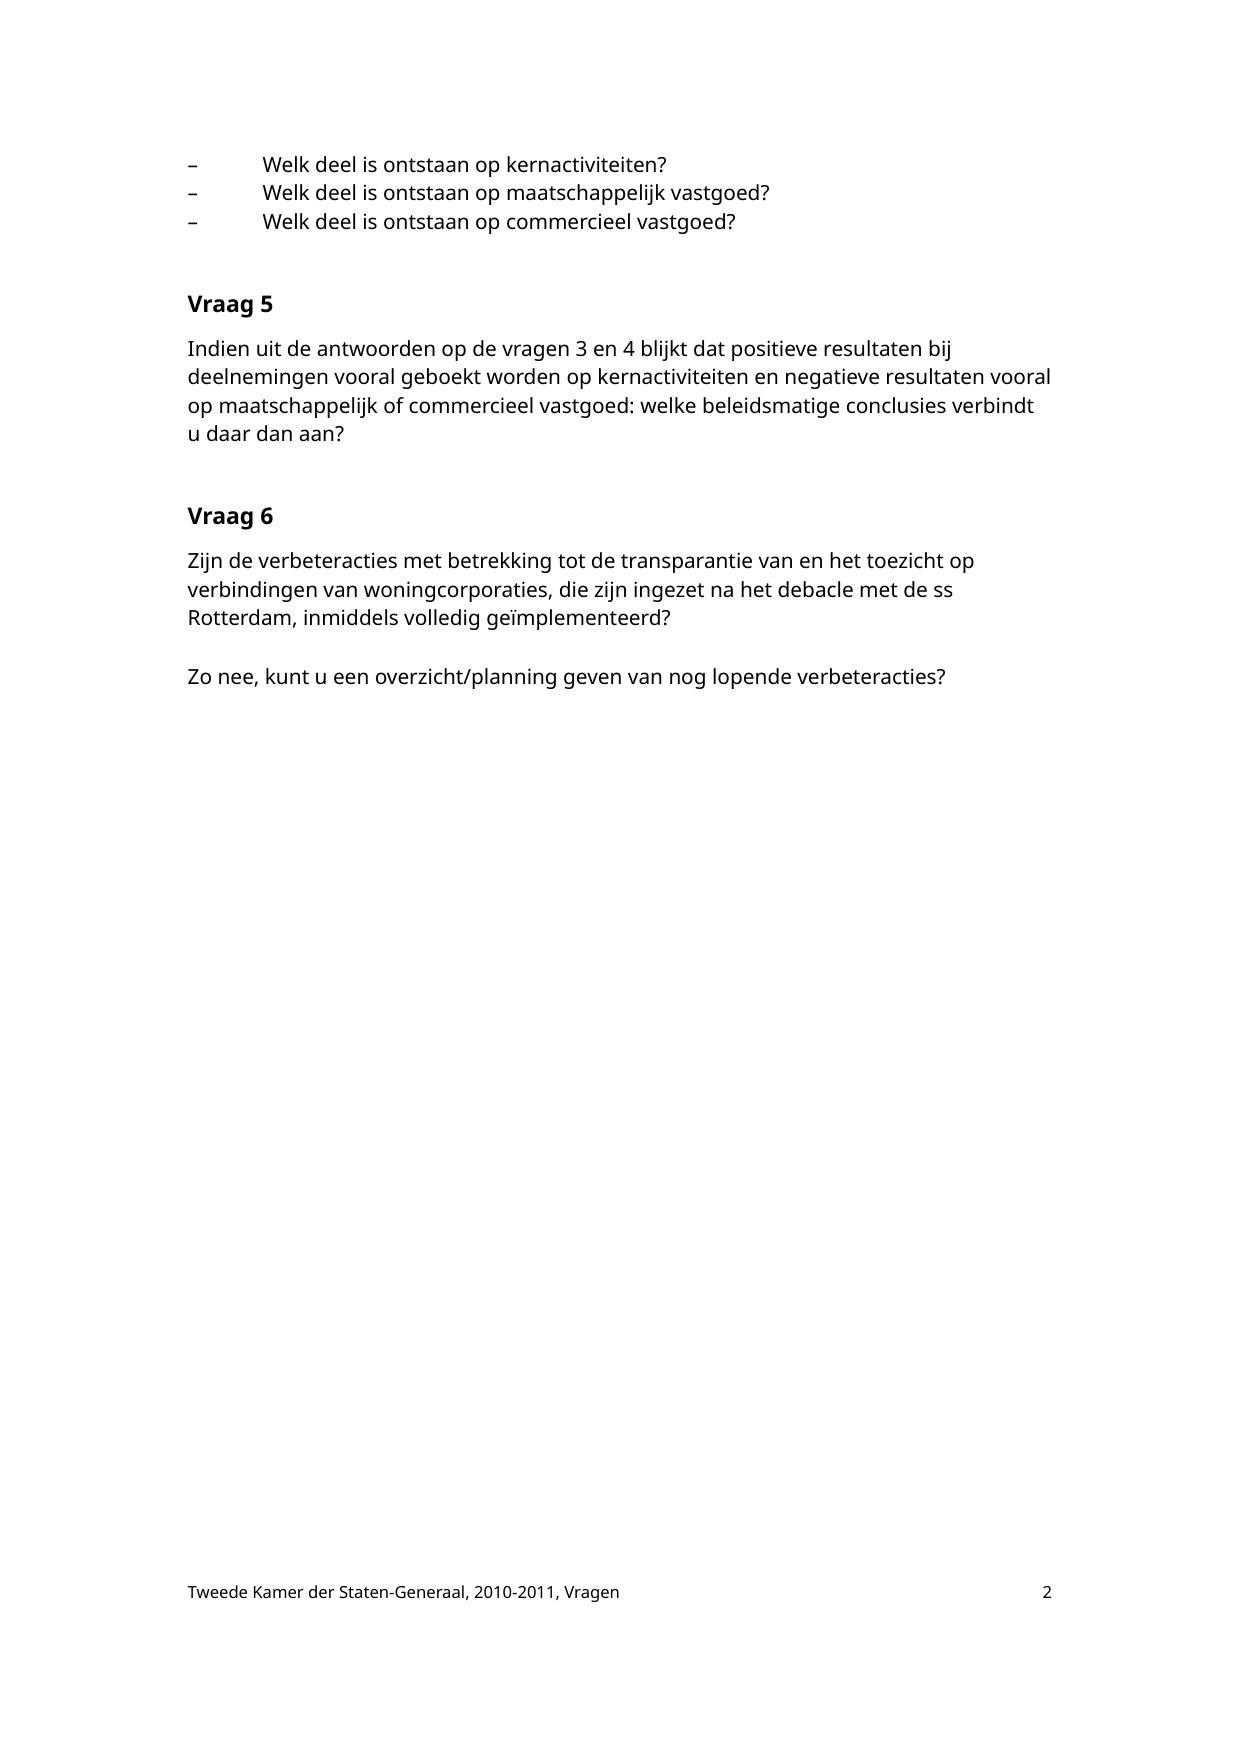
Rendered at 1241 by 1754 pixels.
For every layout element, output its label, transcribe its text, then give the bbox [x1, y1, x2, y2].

text Zo nee, kunt u een overzicht/planning geven van nog lopende verbeteracties? [187, 662, 1053, 690]
subtitle Vraag 6 [187, 500, 1053, 532]
subtitle Vraag 5 [187, 288, 1053, 319]
list Welk deel is ontstaan op kernactiviteiten? [187, 150, 1053, 178]
list Welk deel is ontstaan op commercieel vastgoed? [187, 207, 1053, 235]
list Welk deel is ontstaan op maatschappelijk vastgoed? [187, 178, 1053, 207]
text Indien uit de antwoorden op de vragen 3 en 4 blijkt dat positieve resultaten bij deelnemingen vooral geboekt worden op kernactiviteiten en negatieve resultaten vooral op maatschappelijk of commercieel vastgoed: welke beleidsmatige conclusies verbindt u daar dan aan? [187, 334, 1053, 448]
text Zijn de verbeteracties met betrekking tot de transparantie van en het toezicht op verbindingen van woningcorporaties, die zijn ingezet na het debacle met de ss Rotterdam, inmiddels volledig geïmplementeerd? [187, 547, 1053, 632]
